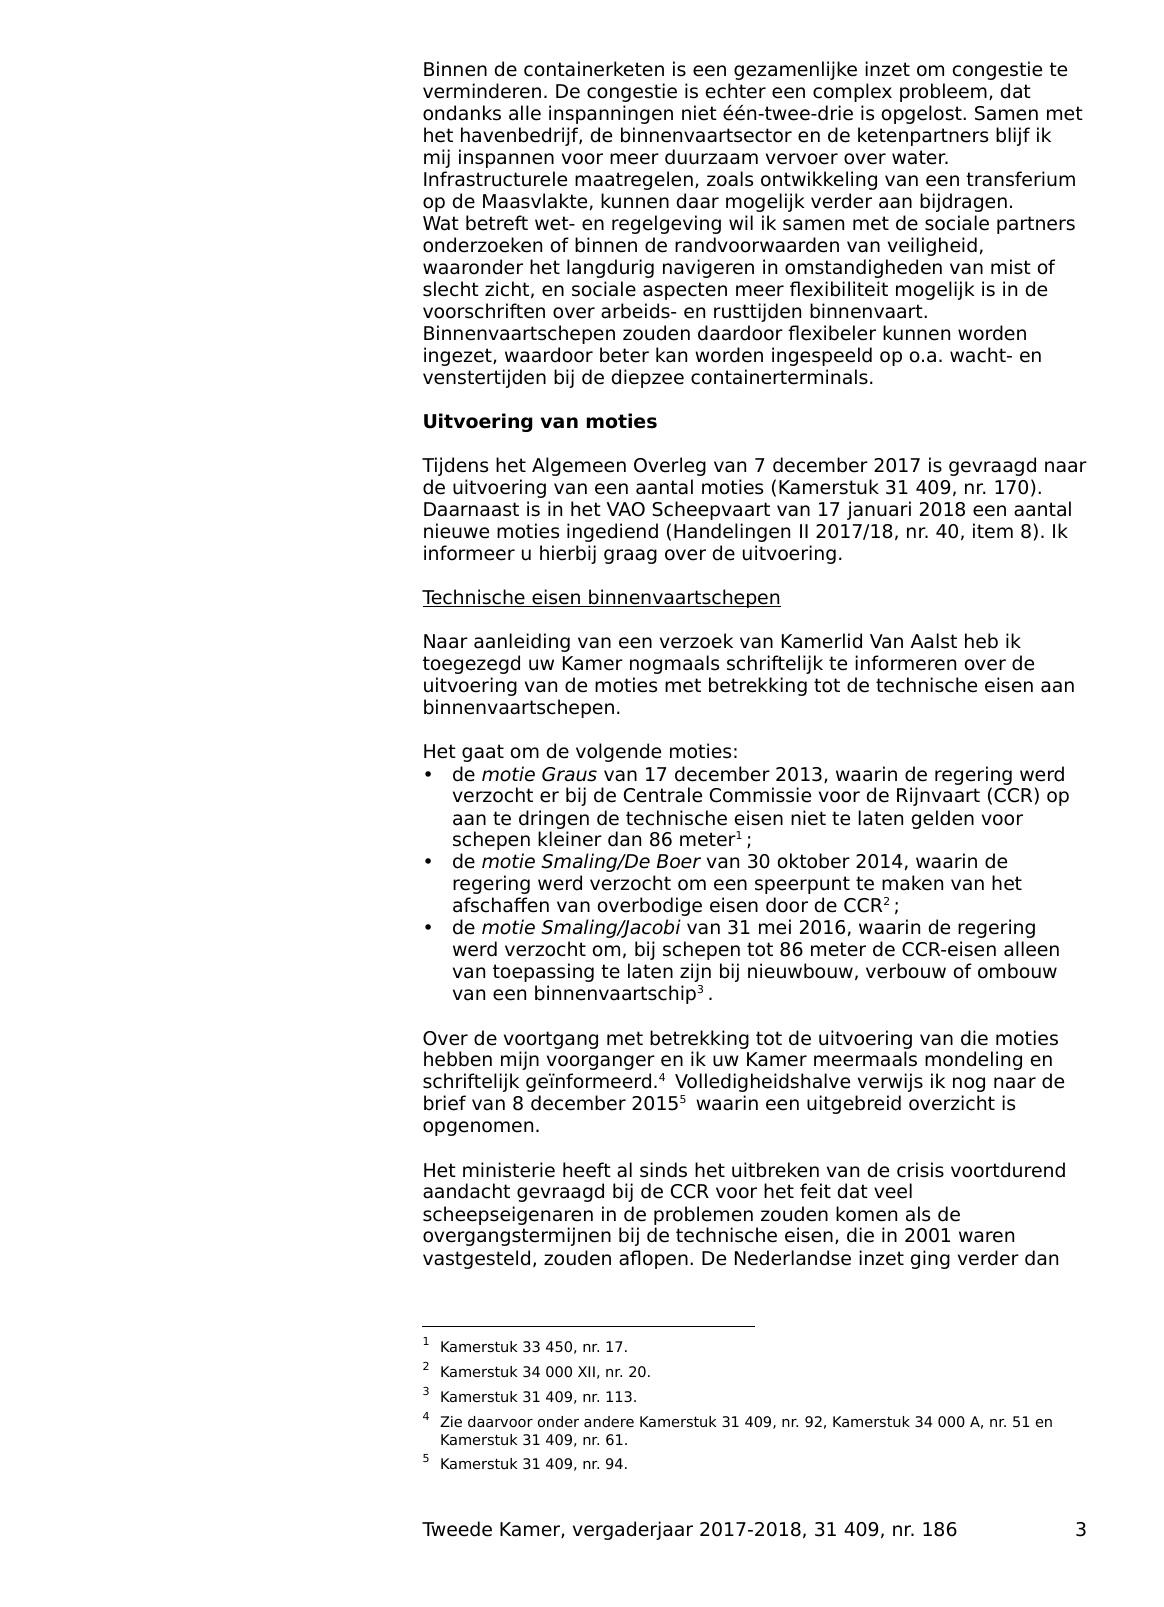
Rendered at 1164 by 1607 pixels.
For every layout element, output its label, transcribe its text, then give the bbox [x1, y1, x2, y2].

text Over de voortgang met betrekking tot de uitvoering van die moties hebben mijn voorganger en ik uw Kamer meermaals mondeling en schriftelijk geïnformeerd. Volledigheidshalve verwijs ik nog naar de brief van 8 december 2015 waarin een uitgebreid overzicht is opgenomen. [422, 1027, 1087, 1137]
text • de motie Smaling/Jacobi van 31 mei 2016, waarin de regering werd verzocht om, bij schepen tot 86 meter de CCR-eisen alleen van toepassing te laten zijn bij nieuwbouw, verbouw of ombouw van een binnenvaartschip. [422, 917, 1087, 1005]
subtitle Technische eisen binnenvaartschepen [422, 587, 1087, 609]
text Naar aanleiding van een verzoek van Kamerlid Van Aalst heb ik toegezegd uw Kamer nogmaals schriftelijk te informeren over de uitvoering van de moties met betrekking tot de technische eisen aan binnenvaartschepen. [422, 631, 1087, 719]
text Kamerstuk 31 409, nr. 94. [422, 1452, 1087, 1474]
text Kamerstuk 33 450, nr. 17. [422, 1335, 1087, 1357]
text Het gaat om de volgende moties: [422, 741, 1087, 763]
text • de motie Smaling/De Boer van 30 oktober 2014, waarin de regering werd verzocht om een speerpunt te maken van het afschaffen van overbodige eisen door de CCR; [422, 851, 1087, 917]
text Zie daarvoor onder andere Kamerstuk 31 409, nr. 92, Kamerstuk 34 000 A, nr. 51 en Kamerstuk 31 409, nr. 61. [422, 1410, 1087, 1449]
text Tijdens het Algemeen Overleg van 7 december 2017 is gevraagd naar de uitvoering van een aantal moties (Kamerstuk 31 409, nr. 170). Daarnaast is in het VAO Scheepvaart van 17 januari 2018 een aantal nieuwe moties ingediend (Handelingen II 2017/18, nr. 40, item 8). Ik informeer u hierbij graag over de uitvoering. [422, 455, 1087, 565]
text • de motie Graus van 17 december 2013, waarin de regering werd verzocht er bij de Centrale Commissie voor de Rijnvaart (CCR) op aan te dringen de technische eisen niet te laten gelden voor schepen kleiner dan 86 meter; [422, 763, 1087, 851]
text Wat betreft wet- en regelgeving wil ik samen met de sociale partners onderzoeken of binnen de randvoorwaarden van veiligheid, waaronder het langdurig navigeren in omstandigheden van mist of slecht zicht, en sociale aspecten meer flexibiliteit mogelijk is in de voorschriften over arbeids- en rusttijden binnenvaart. Binnenvaartschepen zouden daardoor flexibeler kunnen worden ingezet, waardoor beter kan worden ingespeeld op o.a. wacht- en venstertijden bij de diepzee containerterminals. [422, 213, 1087, 389]
text Kamerstuk 34 000 XII, nr. 20. [422, 1360, 1087, 1382]
text Kamerstuk 31 409, nr. 113. [422, 1385, 1087, 1407]
text Binnen de containerketen is een gezamenlijke inzet om congestie te verminderen. De congestie is echter een complex probleem, dat ondanks alle inspanningen niet één-twee-drie is opgelost. Samen met het havenbedrijf, de binnenvaartsector en de ketenpartners blijf ik mij inspannen voor meer duurzaam vervoer over water. Infrastructurele maatregelen, zoals ontwikkeling van een transferium op de Maasvlakte, kunnen daar mogelijk verder aan bijdragen. [422, 59, 1087, 213]
text Het ministerie heeft al sinds het uitbreken van de crisis voortdurend aandacht gevraagd bij de CCR voor het feit dat veel scheepseigenaren in de problemen zouden komen als de overgangstermijnen bij de technische eisen, die in 2001 waren vastgesteld, zouden aflopen. De Nederlandse inzet ging verder dan [422, 1159, 1087, 1269]
subtitle Uitvoering van moties [422, 411, 1087, 433]
